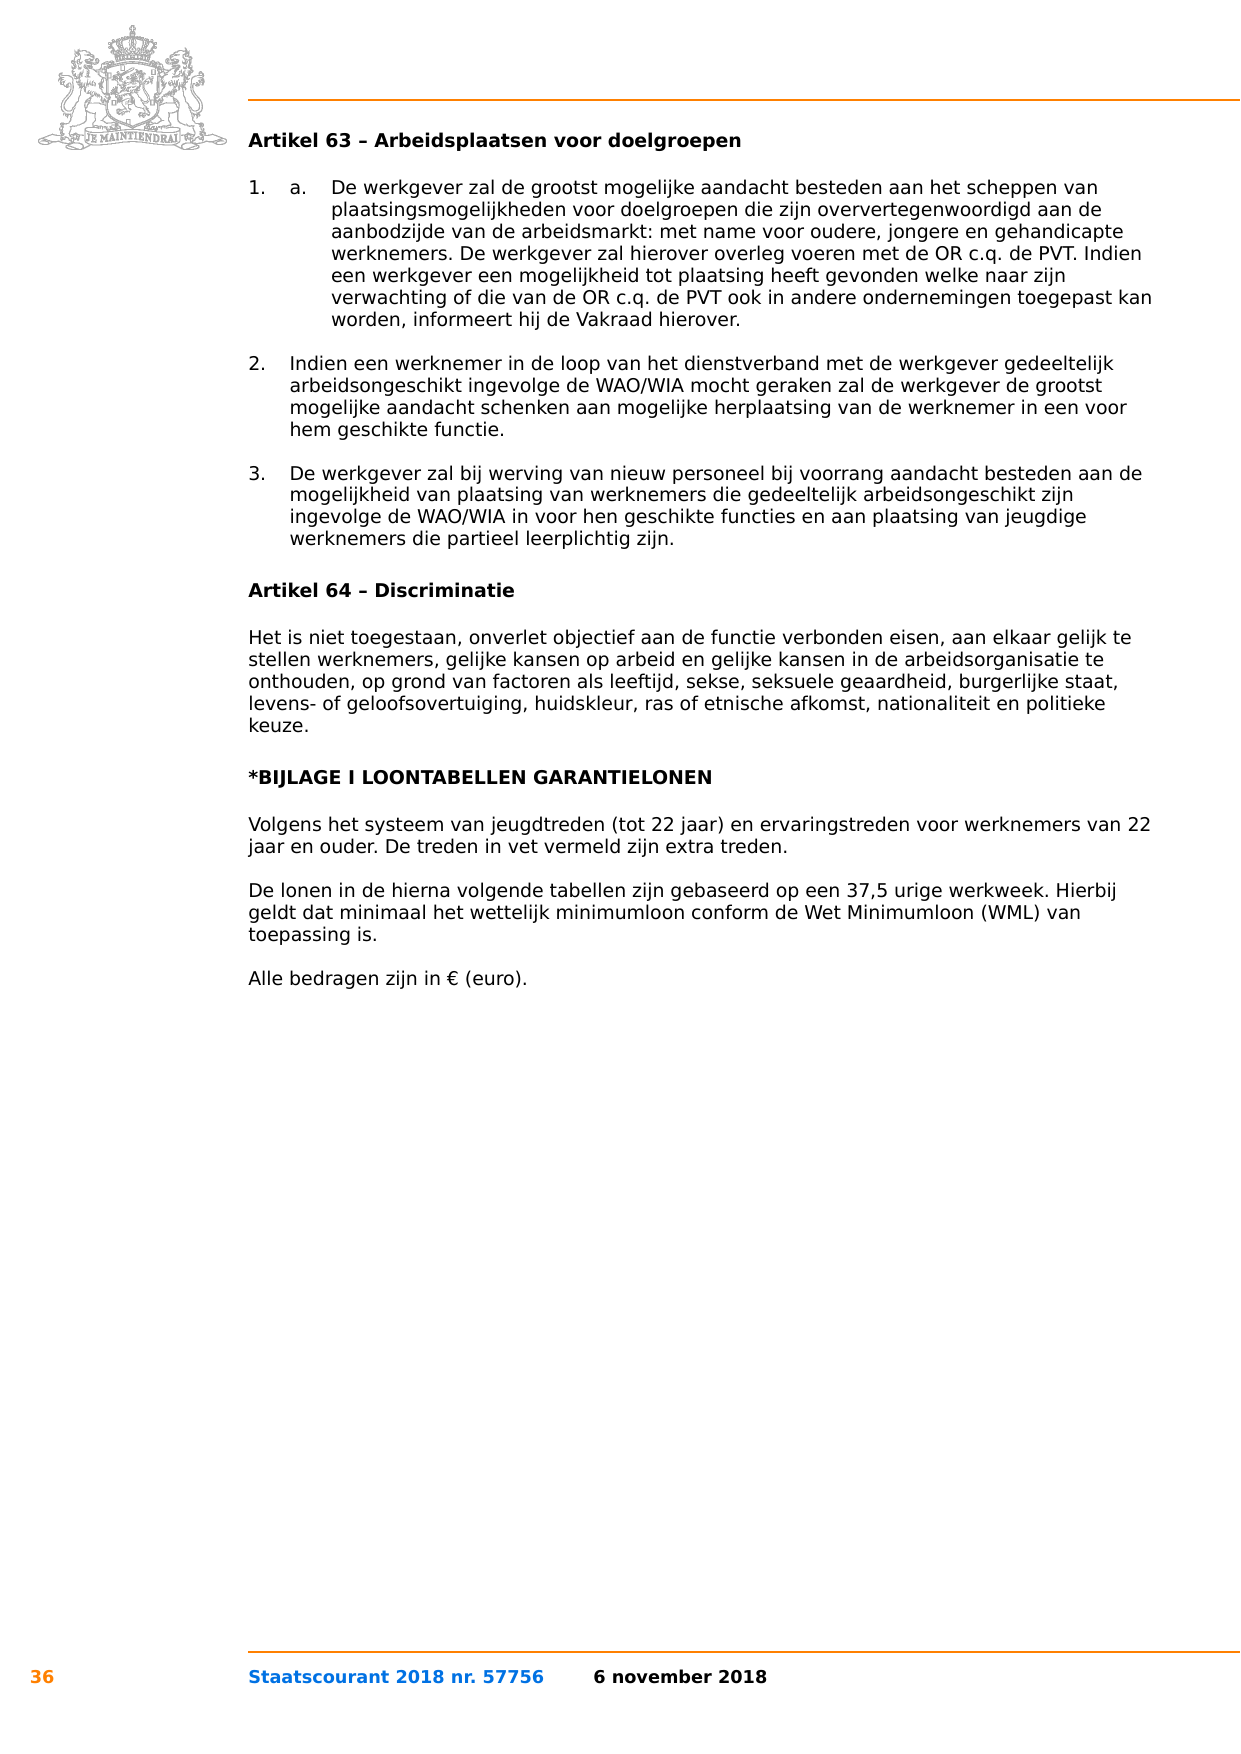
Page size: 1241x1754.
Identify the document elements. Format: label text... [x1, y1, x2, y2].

text 3. De werkgever zal bij werving van nieuw personeel bij voorrang aandacht besteden aan de mogelijkheid van plaatsing van werknemers die gedeeltelijk arbeidsongeschikt zijn ingevolge de WAO/WIA in voor hen geschikte functies en aan plaatsing van jeugdige werknemers die partieel leerplichtig zijn. [248, 462, 1163, 550]
subtitle *BIJLAGE I LOONTABELLEN GARANTIELONEN [248, 767, 1163, 789]
text De lonen in de hierna volgende tabellen zijn gebaseerd op een 37,5 urige werkweek. Hierbij geldt dat minimaal het wettelijk minimumloon conform de Wet Minimumloon (WML) van toepassing is. [248, 880, 1163, 946]
text 2. Indien een werknemer in de loop van het dienstverband met de werkgever gedeeltelijk arbeidsongeschikt ingevolge de WAO/WIA mocht geraken zal de werkgever de grootst mogelijke aandacht schenken aan mogelijke herplaatsing van de werknemer in een voor hem geschikte functie. [248, 353, 1163, 441]
subtitle Artikel 64 – Discriminatie [248, 580, 1163, 602]
subtitle Artikel 63 – Arbeidsplaatsen voor doelgroepen [248, 130, 1163, 152]
text Alle bedragen zijn in € (euro). [248, 968, 1163, 990]
picture [38, 25, 227, 150]
text 1. a. De werkgever zal de grootst mogelijke aandacht besteden aan het scheppen van plaatsingsmogelijkheden voor doelgroepen die zijn oververtegenwoordigd aan de aanbodzijde van de arbeidsmarkt: met name voor oudere, jongere en gehandicapte werknemers. De werkgever zal hierover overleg voeren met de OR c.q. de PVT. Indien een werkgever een mogelijkheid tot plaatsing heeft gevonden welke naar zijn verwachting of die van de OR c.q. de PVT ook in andere ondernemingen toegepast kan worden, informeert hij de Vakraad hierover. [248, 177, 1163, 331]
text Het is niet toegestaan, onverlet objectief aan de functie verbonden eisen, aan elkaar gelijk te stellen werknemers, gelijke kansen op arbeid en gelijke kansen in de arbeidsorganisatie te onthouden, op grond van factoren als leeftijd, sekse, seksuele geaardheid, burgerlijke staat, levens- of geloofsovertuiging, huidskleur, ras of etnische afkomst, nationaliteit en politieke keuze. [248, 627, 1163, 737]
text Volgens het systeem van jeugdtreden (tot 22 jaar) en ervaringstreden voor werknemers van 22 jaar en ouder. De treden in vet vermeld zijn extra treden. [248, 814, 1163, 858]
